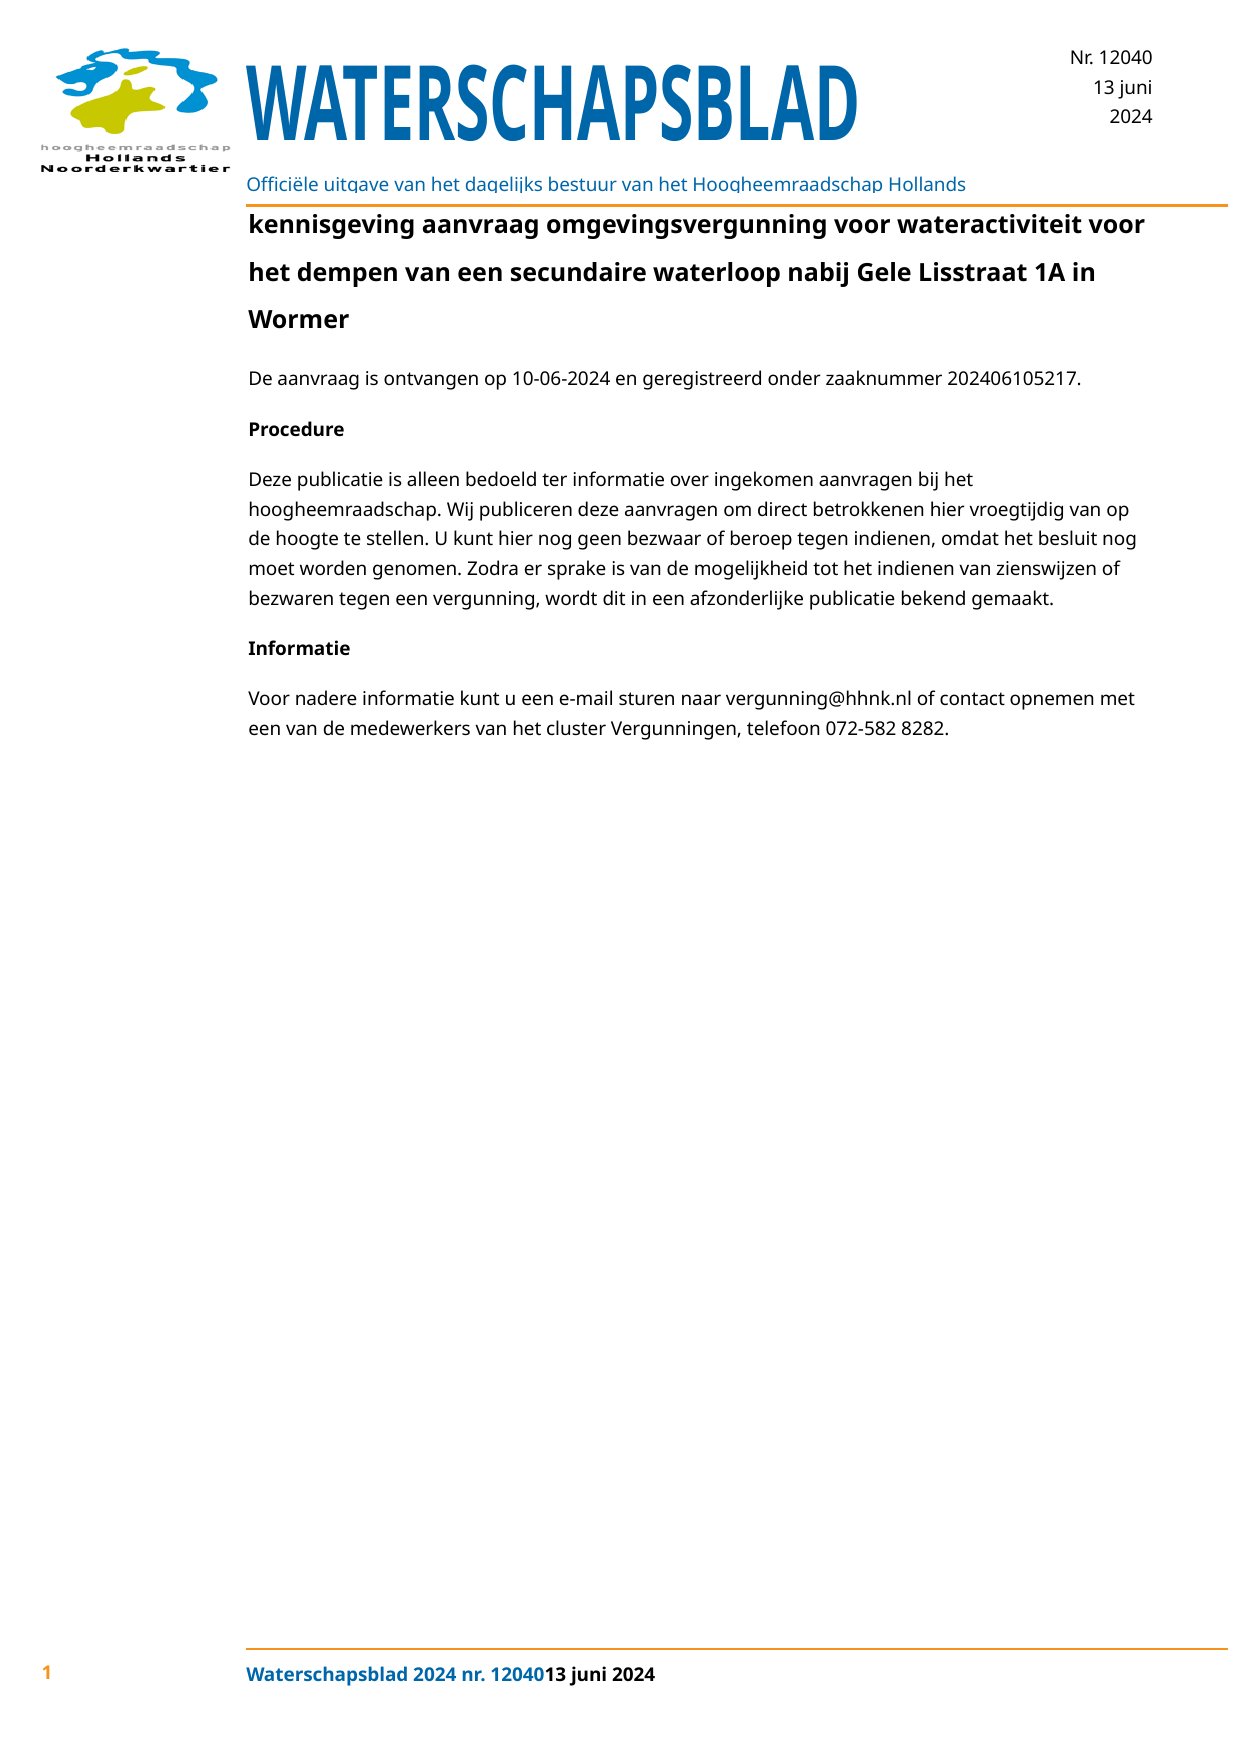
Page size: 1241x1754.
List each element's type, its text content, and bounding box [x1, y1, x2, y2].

text De aanvraag is ontvangen op 10-06-2024 en geregistreerd onder zaaknummer 202406105217. [248, 366, 1152, 391]
text kennisgeving aanvraag omgevingsvergunning voor wateractiviteit voor het dempen van een secundaire waterloop nabij Gele Lisstraat 1A in Wormer [248, 207, 1152, 336]
text Procedure [248, 416, 1152, 442]
text Deze publicatie is alleen bedoeld ter informatie over ingekomen aanvragen bij het hoogheemraadschap. Wij publiceren deze aanvragen om direct betrokkenen hier vroegtijdig van op de hoogte te stellen. U kunt hier nog geen bezwaar of beroep tegen indienen, omdat het besluit nog moet worden genomen. Zodra er sprake is van de mogelijkheid tot het indienen van zienswijzen of bezwaren tegen een vergunning, wordt dit in een afzonderlijke publicatie bekend gemaakt. [248, 466, 1152, 610]
text Voor nadere informatie kunt u een e-mail sturen naar vergunning@hhnk.nl of contact opnemen met een van de medewerkers van het cluster Vergunningen, telefoon 072-582 8282. [248, 686, 1152, 741]
picture [41, 47, 231, 172]
text Informatie [248, 635, 1152, 661]
